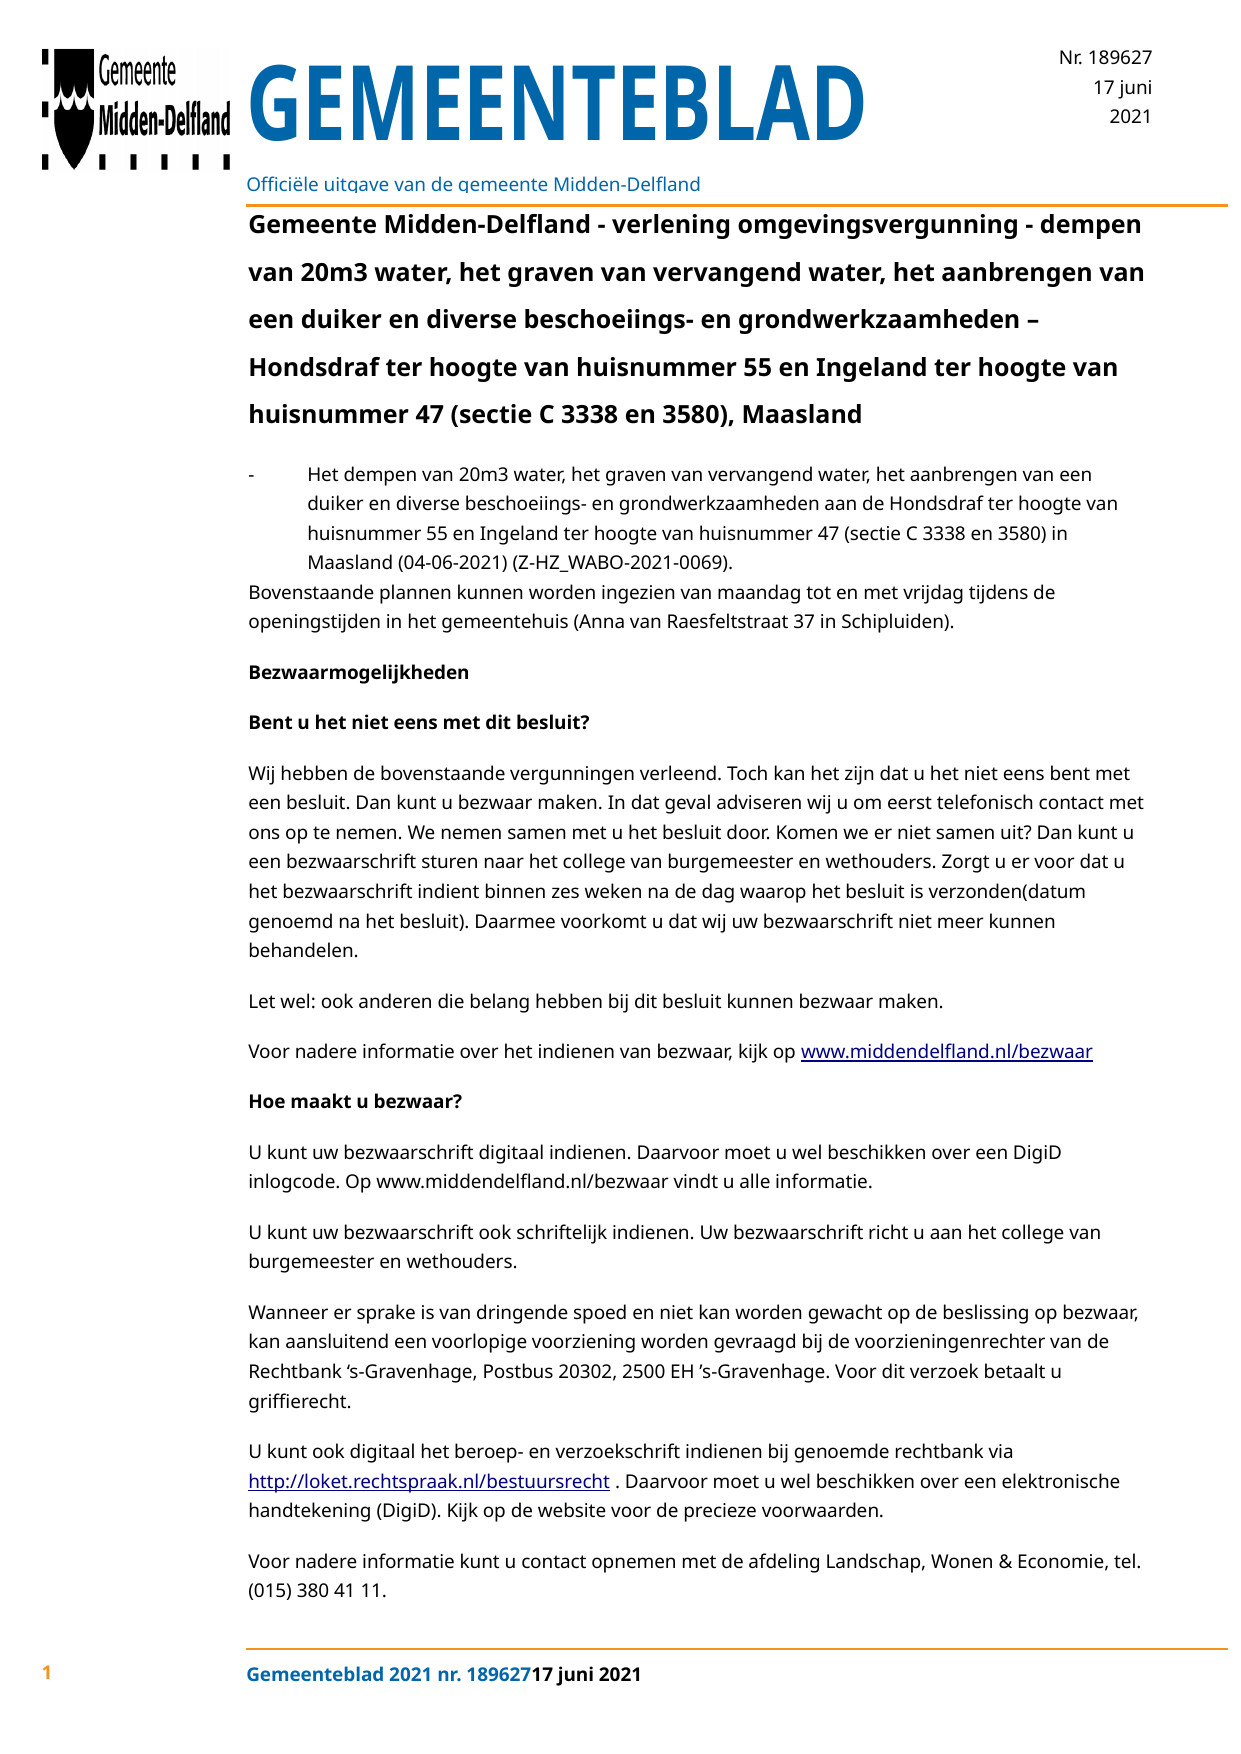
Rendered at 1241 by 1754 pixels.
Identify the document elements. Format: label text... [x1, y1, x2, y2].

text U kunt ook digitaal het beroep- en verzoekschrift indienen bij genoemde rechtbank via http://loket.rechtspraak.nl/bestuursrecht . Daarvoor moet u wel beschikken over een elektronische handtekening (DigiD). Kijk op de website voor de precieze voorwaarden. [248, 1438, 1152, 1523]
text Hoe maakt u bezwaar? [248, 1089, 1152, 1114]
picture [41, 47, 231, 172]
text Let wel: ook anderen die belang hebben bij dit besluit kunnen bezwaar maken. [248, 988, 1152, 1013]
text U kunt uw bezwaarschrift ook schriftelijk indienen. Uw bezwaarschrift richt u aan het college van burgemeester en wethouders. [248, 1219, 1152, 1274]
text Gemeente Midden-Delfland - verlening omgevingsvergunning - dempen van 20m3 water, het graven van vervangend water, het aanbrengen van een duiker en diverse beschoeiings- en grondwerkzaamheden – Hondsdraf ter hoogte van huisnummer 55 en Ingeland ter hoogte van huisnummer 47 (sectie C 3338 en 3580), Maasland [248, 207, 1152, 431]
list Het dempen van 20m3 water, het graven van vervangend water, het aanbrengen van een duiker en diverse beschoeiings- en grondwerkzaamheden aan de Hondsdraf ter hoogte van huisnummer 55 en Ingeland ter hoogte van huisnummer 47 (sectie C 3338 en 3580) in Maasland (04-06-2021) (Z-HZ_WABO-2021-0069). [248, 461, 1152, 575]
text Bezwaarmogelijkheden [248, 659, 1152, 685]
text Voor nadere informatie over het indienen van bezwaar, kijk op www.middendelfland.nl/bezwaar [248, 1038, 1152, 1064]
text U kunt uw bezwaarschrift digitaal indienen. Daarvoor moet u wel beschikken over een DigiD inlogcode. Op www.middendelfland.nl/bezwaar vindt u alle informatie. [248, 1139, 1152, 1194]
text Bent u het niet eens met dit besluit? [248, 709, 1152, 735]
text Wij hebben de bovenstaande vergunningen verleend. Toch kan het zijn dat u het niet eens bent met een besluit. Dan kunt u bezwaar maken. In dat geval adviseren wij u om eerst telefonisch contact met ons op te nemen. We nemen samen met u het besluit door. Komen we er niet samen uit? Dan kunt u een bezwaarschrift sturen naar het college van burgemeester en wethouders. Zorgt u er voor dat u het bezwaarschrift indient binnen zes weken na de dag waarop het besluit is verzonden(datum genoemd na het besluit). Daarmee voorkomt u dat wij uw bezwaarschrift niet meer kunnen behandelen. [248, 760, 1152, 963]
text Bovenstaande plannen kunnen worden ingezien van maandag tot en met vrijdag tijdens de openingstijden in het gemeentehuis (Anna van Raesfeltstraat 37 in Schipluiden). [248, 579, 1152, 634]
text Wanneer er sprake is van dringende spoed en niet kan worden gewacht op de beslissing op bezwaar, kan aansluitend een voorlopige voorziening worden gevraagd bij de voorzieningenrechter van de Rechtbank ‘s-Gravenhage, Postbus 20302, 2500 EH ’s-Gravenhage. Voor dit verzoek betaalt u griffierecht. [248, 1299, 1152, 1413]
text Voor nadere informatie kunt u contact opnemen met de afdeling Landschap, Wonen & Economie, tel. (015) 380 41 11. [248, 1548, 1152, 1603]
